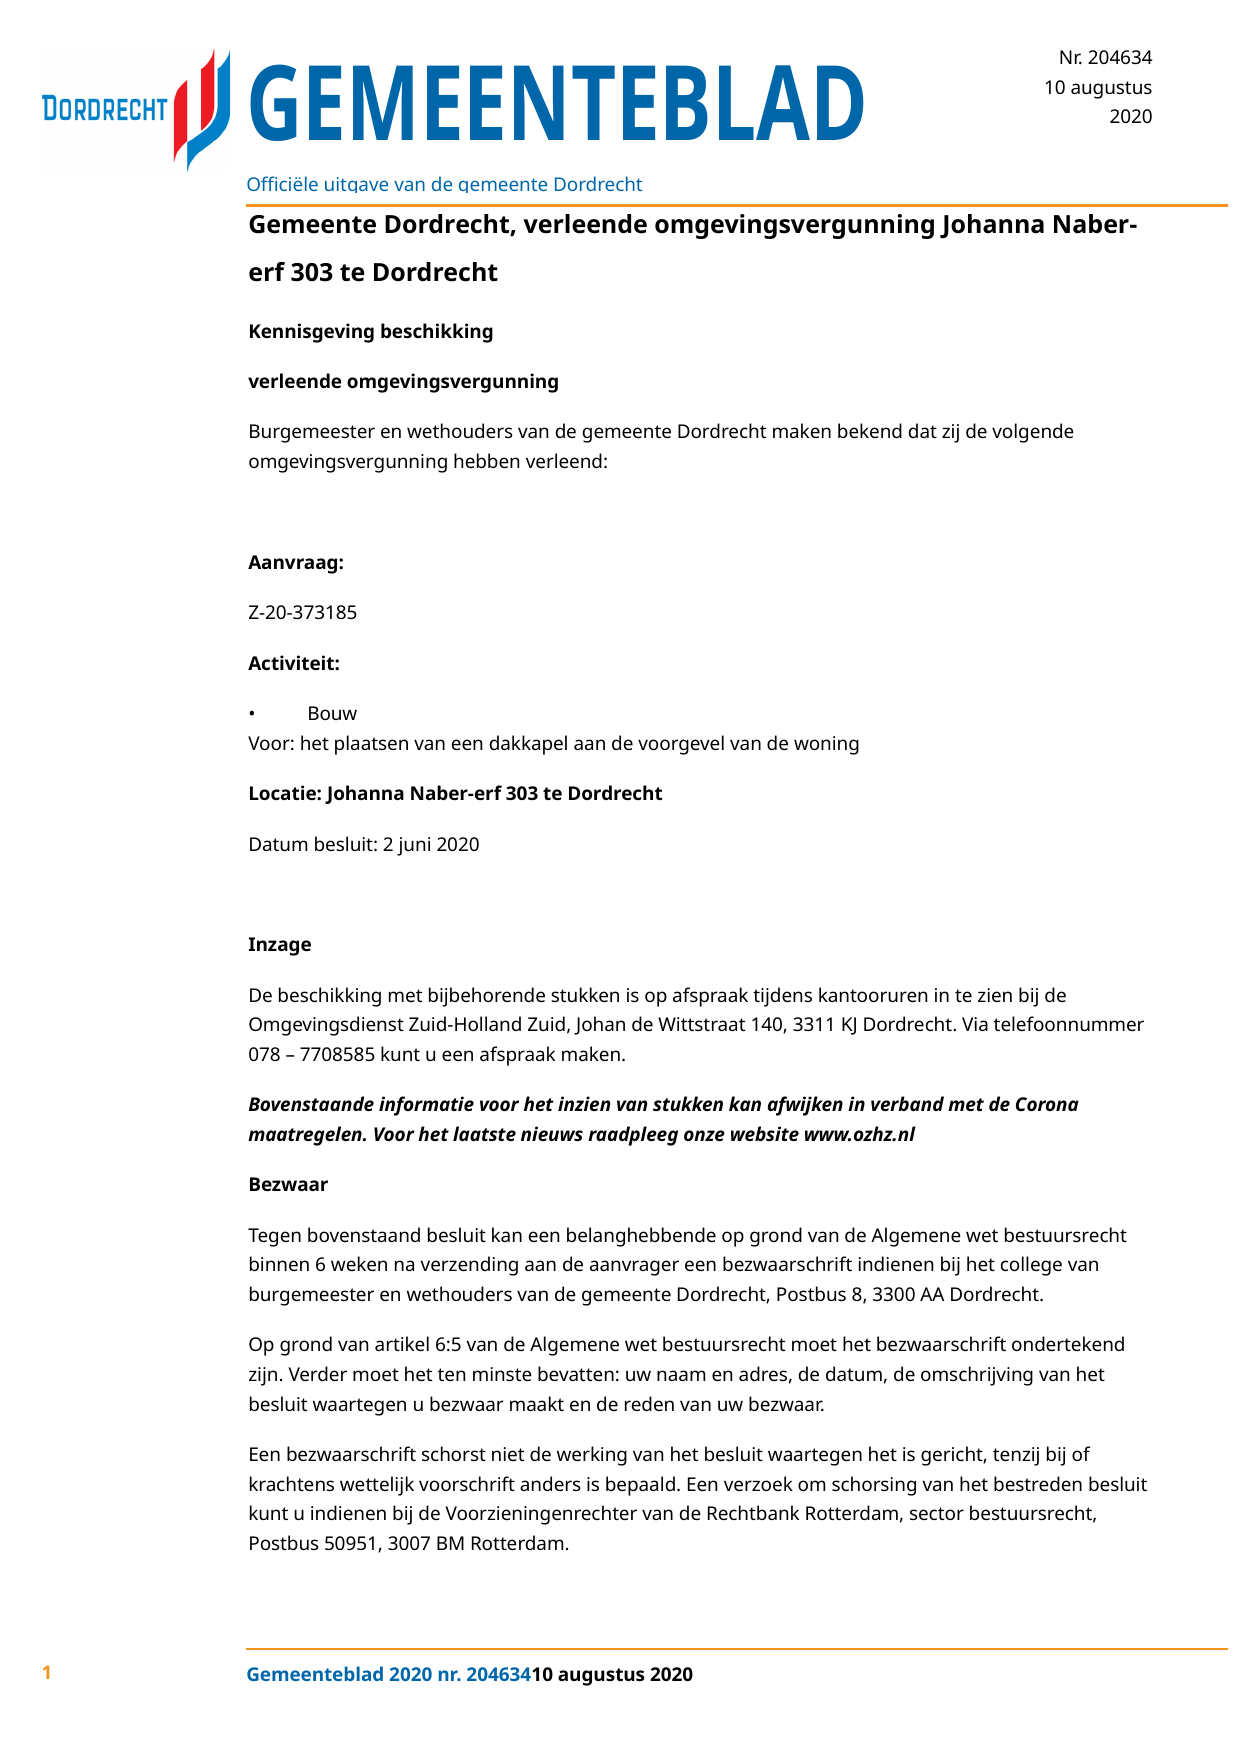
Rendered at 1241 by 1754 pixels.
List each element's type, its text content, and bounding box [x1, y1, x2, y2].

text Gemeente Dordrecht, verleende omgevingsvergunning Johanna Naber-erf 303 te Dordrecht [248, 207, 1152, 288]
text Op grond van artikel 6:5 van de Algemene wet bestuursrecht moet het bezwaarschrift ondertekend zijn. Verder moet het ten minste bevatten: uw naam en adres, de datum, de omschrijving van het besluit waartegen u bezwaar maakt en de reden van uw bezwaar. [248, 1332, 1152, 1417]
text Tegen bovenstaand besluit kan een belanghebbende op grond van de Algemene wet bestuursrecht binnen 6 weken na verzending aan de aanvrager een bezwaarschrift indienen bij het college van burgemeester en wethouders van de gemeente Dordrecht, Postbus 8, 3300 AA Dordrecht. [248, 1222, 1152, 1307]
text Z-20-373185 [248, 599, 1152, 625]
picture [41, 47, 231, 172]
text Datum besluit: 2 juni 2020 [248, 831, 1152, 857]
text Bezwaar [248, 1172, 1152, 1197]
text Bovenstaande informatie voor het inzien van stukken kan afwijken in verband met de Corona maatregelen. Voor het laatste nieuws raadpleeg onze website www.ozhz.nl [248, 1092, 1152, 1147]
text De beschikking met bijbehorende stukken is op afspraak tijdens kantooruren in te zien bij de Omgevingsdienst Zuid-Holland Zuid, Johan de Wittstraat 140, 3311 KJ Dordrecht. Via telefoonnummer 078 – 7708585 kunt u een afspraak maken. [248, 982, 1152, 1067]
text Locatie: Johanna Naber-erf 303 te Dordrecht [248, 780, 1152, 806]
list Bouw [248, 700, 1152, 726]
text Voor: het plaatsen van een dakkapel aan de voorgevel van de woning [248, 730, 1152, 756]
text Kennisgeving beschikking [248, 318, 1152, 344]
text Een bezwaarschrift schorst niet de werking van het besluit waartegen het is gericht, tenzij bij of krachtens wettelijk voorschrift anders is bepaald. Een verzoek om schorsing van het bestreden besluit kunt u indienen bij de Voorzieningenrechter van de Rechtbank Rotterdam, sector bestuursrecht, Postbus 50951, 3007 BM Rotterdam. [248, 1441, 1152, 1556]
text Activiteit: [248, 650, 1152, 676]
text verleende omgevingsvergunning [248, 368, 1152, 394]
text Inzage [248, 932, 1152, 957]
text Burgemeester en wethouders van de gemeente Dordrecht maken bekend dat zij de volgende omgevingsvergunning hebben verleend: [248, 419, 1152, 474]
text Aanvraag: [248, 549, 1152, 575]
